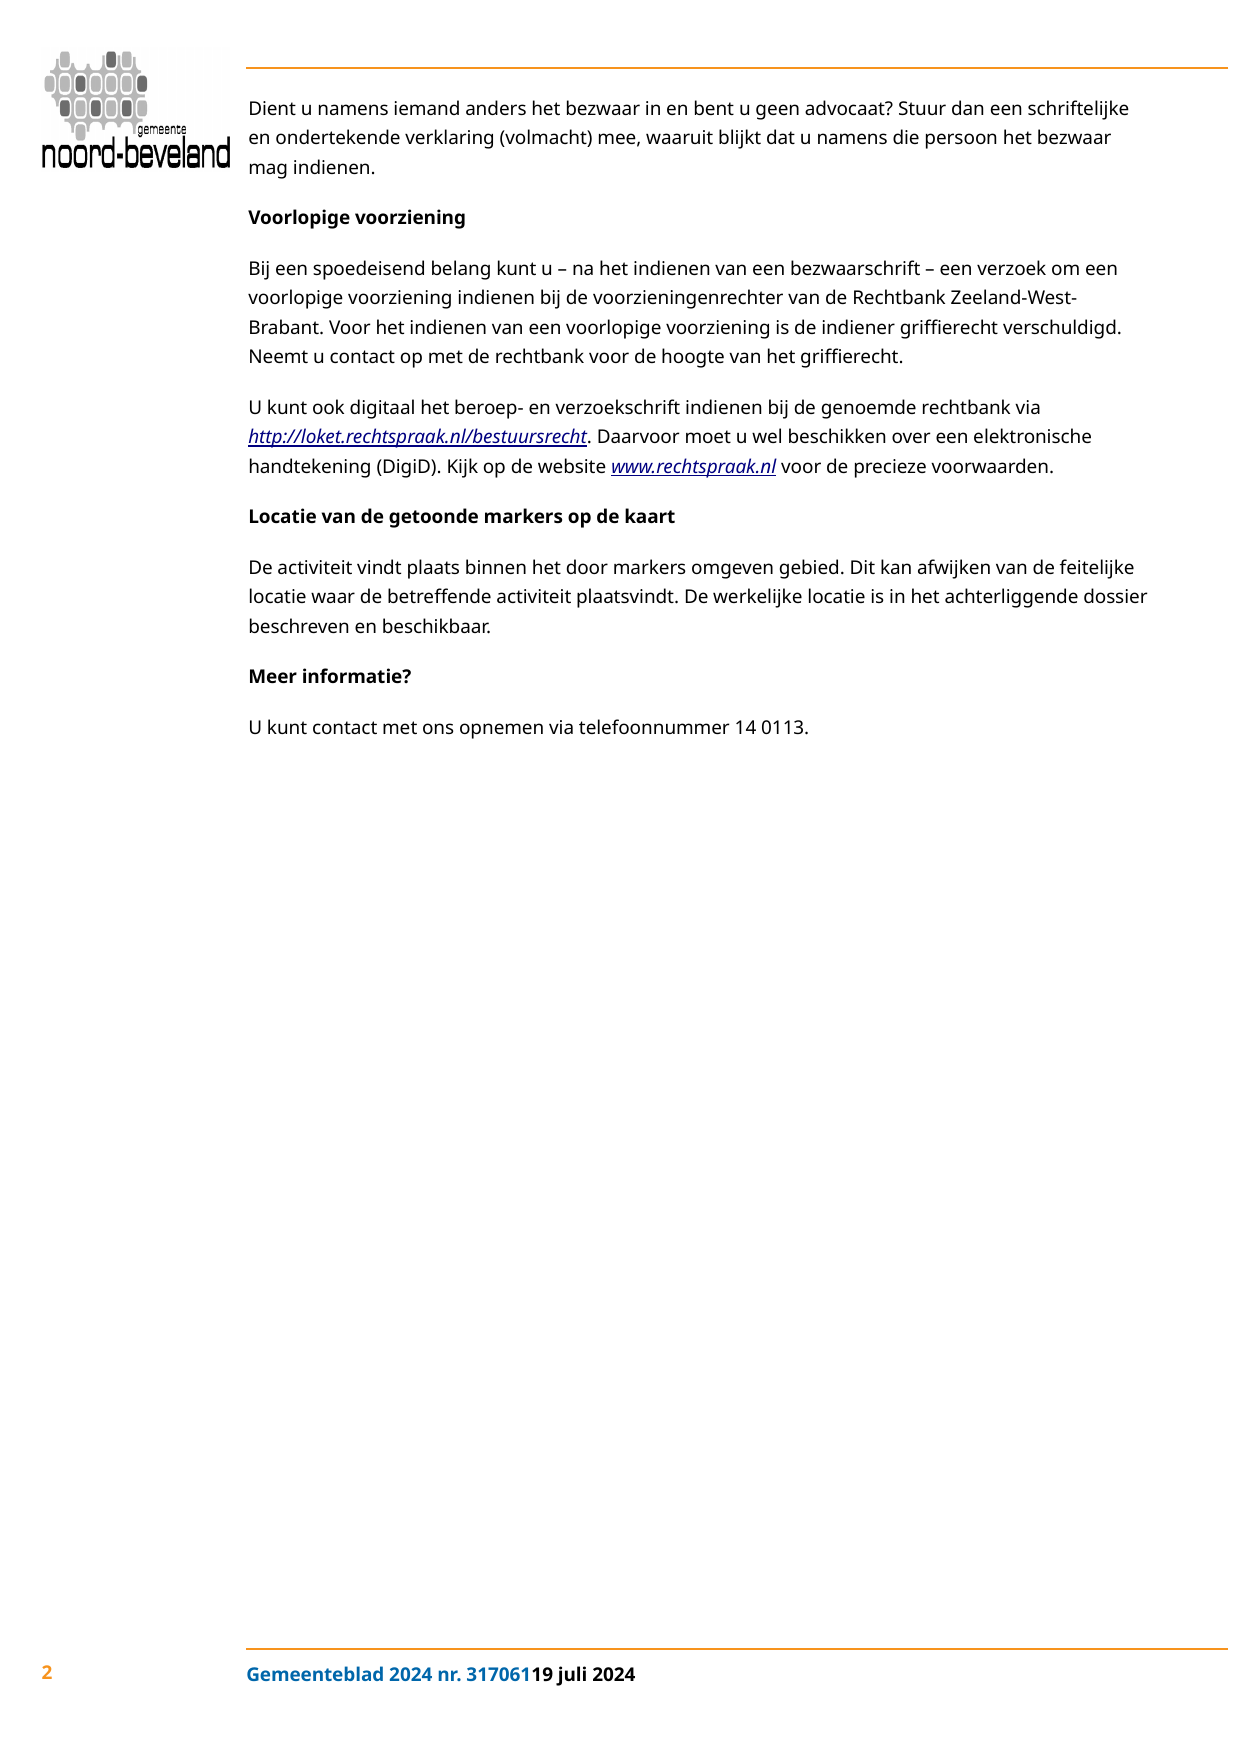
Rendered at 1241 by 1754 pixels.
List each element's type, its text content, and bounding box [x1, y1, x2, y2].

text De activiteit vindt plaats binnen het door markers omgeven gebied. Dit kan afwijken van de feitelijke locatie waar de betreffende activiteit plaatsvindt. De werkelijke locatie is in het achterliggende dossier beschreven en beschikbaar. [248, 554, 1152, 639]
text Dient u namens iemand anders het bezwaar in en bent u geen advocaat? Stuur dan een schriftelijke en ondertekende verklaring (volmacht) mee, waaruit blijkt dat u namens die persoon het bezwaar mag indienen. [248, 95, 1152, 180]
text Meer informatie? [248, 663, 1152, 689]
picture [41, 47, 231, 172]
text Voorlopige voorziening [248, 204, 1152, 230]
text U kunt ook digitaal het beroep- en verzoekschrift indienen bij de genoemde rechtbank via http://loket.rechtspraak.nl/bestuursrecht. Daarvoor moet u wel beschikken over een elektronische handtekening (DigiD). Kijk op de website www.rechtspraak.nl voor de precieze voorwaarden. [248, 394, 1152, 479]
text Bij een spoedeisend belang kunt u – na het indienen van een bezwaarschrift – een verzoek om een voorlopige voorziening indienen bij de voorzieningenrechter van de Rechtbank Zeeland-West-Brabant. Voor het indienen van een voorlopige voorziening is de indiener griffierecht verschuldigd. Neemt u contact op met de rechtbank voor de hoogte van het griffierecht. [248, 255, 1152, 369]
text Locatie van de getoonde markers op de kaart [248, 503, 1152, 529]
text U kunt contact met ons opnemen via telefoonnummer 14 0113. [248, 714, 1152, 740]
